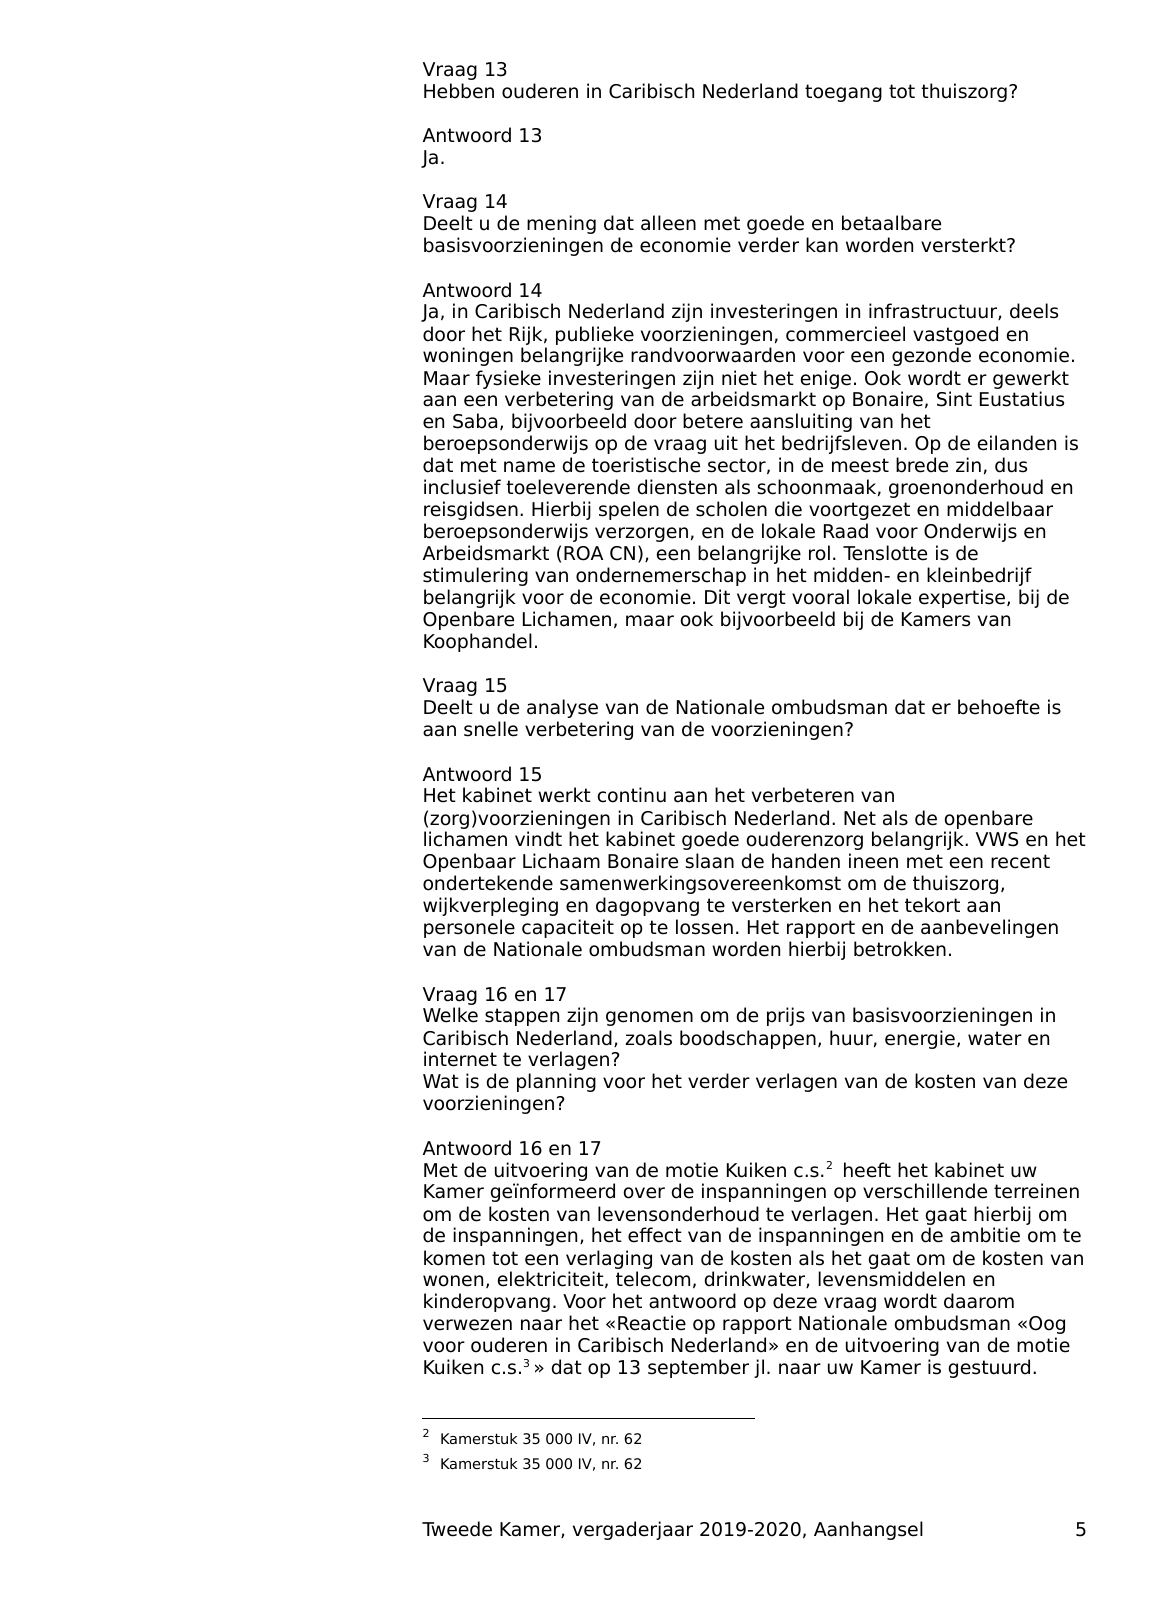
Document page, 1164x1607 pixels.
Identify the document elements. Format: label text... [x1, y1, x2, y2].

text Hebben ouderen in Caribisch Nederland toegang tot thuiszorg? [422, 81, 1087, 103]
text Ja. [422, 147, 1087, 169]
text Antwoord 15 [422, 763, 1087, 785]
text Antwoord 14 [422, 279, 1087, 301]
text Kamerstuk 35 000 IV, nr. 62 [422, 1427, 1087, 1449]
text Antwoord 13 [422, 125, 1087, 147]
text Het kabinet werkt continu aan het verbeteren van (zorg)voorzieningen in Caribisch Nederland. Net als de openbare lichamen vindt het kabinet goede ouderenzorg belangrijk. VWS en het Openbaar Lichaam Bonaire slaan de handen ineen met een recent ondertekende samenwerkingsovereenkomst om de thuiszorg, wijkverpleging en dagopvang te versterken en het tekort aan personele capaciteit op te lossen. Het rapport en de aanbevelingen van de Nationale ombudsman worden hierbij betrokken. [422, 785, 1087, 961]
text Deelt u de mening dat alleen met goede en betaalbare basisvoorzieningen de economie verder kan worden versterkt? [422, 213, 1087, 257]
text Antwoord 16 en 17 [422, 1137, 1087, 1159]
text Vraag 15 [422, 675, 1087, 697]
text Kamerstuk 35 000 IV, nr. 62 [422, 1452, 1087, 1474]
text Wat is de planning voor het verder verlagen van de kosten van deze voorzieningen? [422, 1071, 1087, 1115]
text Ja, in Caribisch Nederland zijn investeringen in infrastructuur, deels door het Rijk, publieke voorzieningen, commercieel vastgoed en woningen belangrijke randvoorwaarden voor een gezonde economie. Maar fysieke investeringen zijn niet het enige. Ook wordt er gewerkt aan een verbetering van de arbeidsmarkt op Bonaire, Sint Eustatius en Saba, bijvoorbeeld door betere aansluiting van het beroepsonderwijs op de vraag uit het bedrijfsleven. Op de eilanden is dat met name de toeristische sector, in de meest brede zin, dus inclusief toeleverende diensten als schoonmaak, groenonderhoud en reisgidsen. Hierbij spelen de scholen die voortgezet en middelbaar beroepsonderwijs verzorgen, en de lokale Raad voor Onderwijs en Arbeidsmarkt (ROA CN), een belangrijke rol. Tenslotte is de stimulering van ondernemerschap in het midden- en kleinbedrijf belangrijk voor de economie. Dit vergt vooral lokale expertise, bij de Openbare Lichamen, maar ook bijvoorbeeld bij de Kamers van Koophandel. [422, 301, 1087, 653]
text Deelt u de analyse van de Nationale ombudsman dat er behoefte is aan snelle verbetering van de voorzieningen? [422, 697, 1087, 741]
text Vraag 13 [422, 59, 1087, 81]
text Vraag 14 [422, 191, 1087, 213]
text Met de uitvoering van de motie Kuiken c.s. heeft het kabinet uw Kamer geïnformeerd over de inspanningen op verschillende terreinen om de kosten van levensonderhoud te verlagen. Het gaat hierbij om de inspanningen, het effect van de inspanningen en de ambitie om te komen tot een verlaging van de kosten als het gaat om de kosten van wonen, elektriciteit, telecom, drinkwater, levensmiddelen en kinderopvang. Voor het antwoord op deze vraag wordt daarom verwezen naar het «Reactie op rapport Nationale ombudsman «Oog voor ouderen in Caribisch Nederland» en de uitvoering van de motie Kuiken c.s.» dat op 13 september jl. naar uw Kamer is gestuurd. [422, 1159, 1087, 1379]
text Welke stappen zijn genomen om de prijs van basisvoorzieningen in Caribisch Nederland, zoals boodschappen, huur, energie, water en internet te verlagen? [422, 1005, 1087, 1071]
text Vraag 16 en 17 [422, 983, 1087, 1005]
